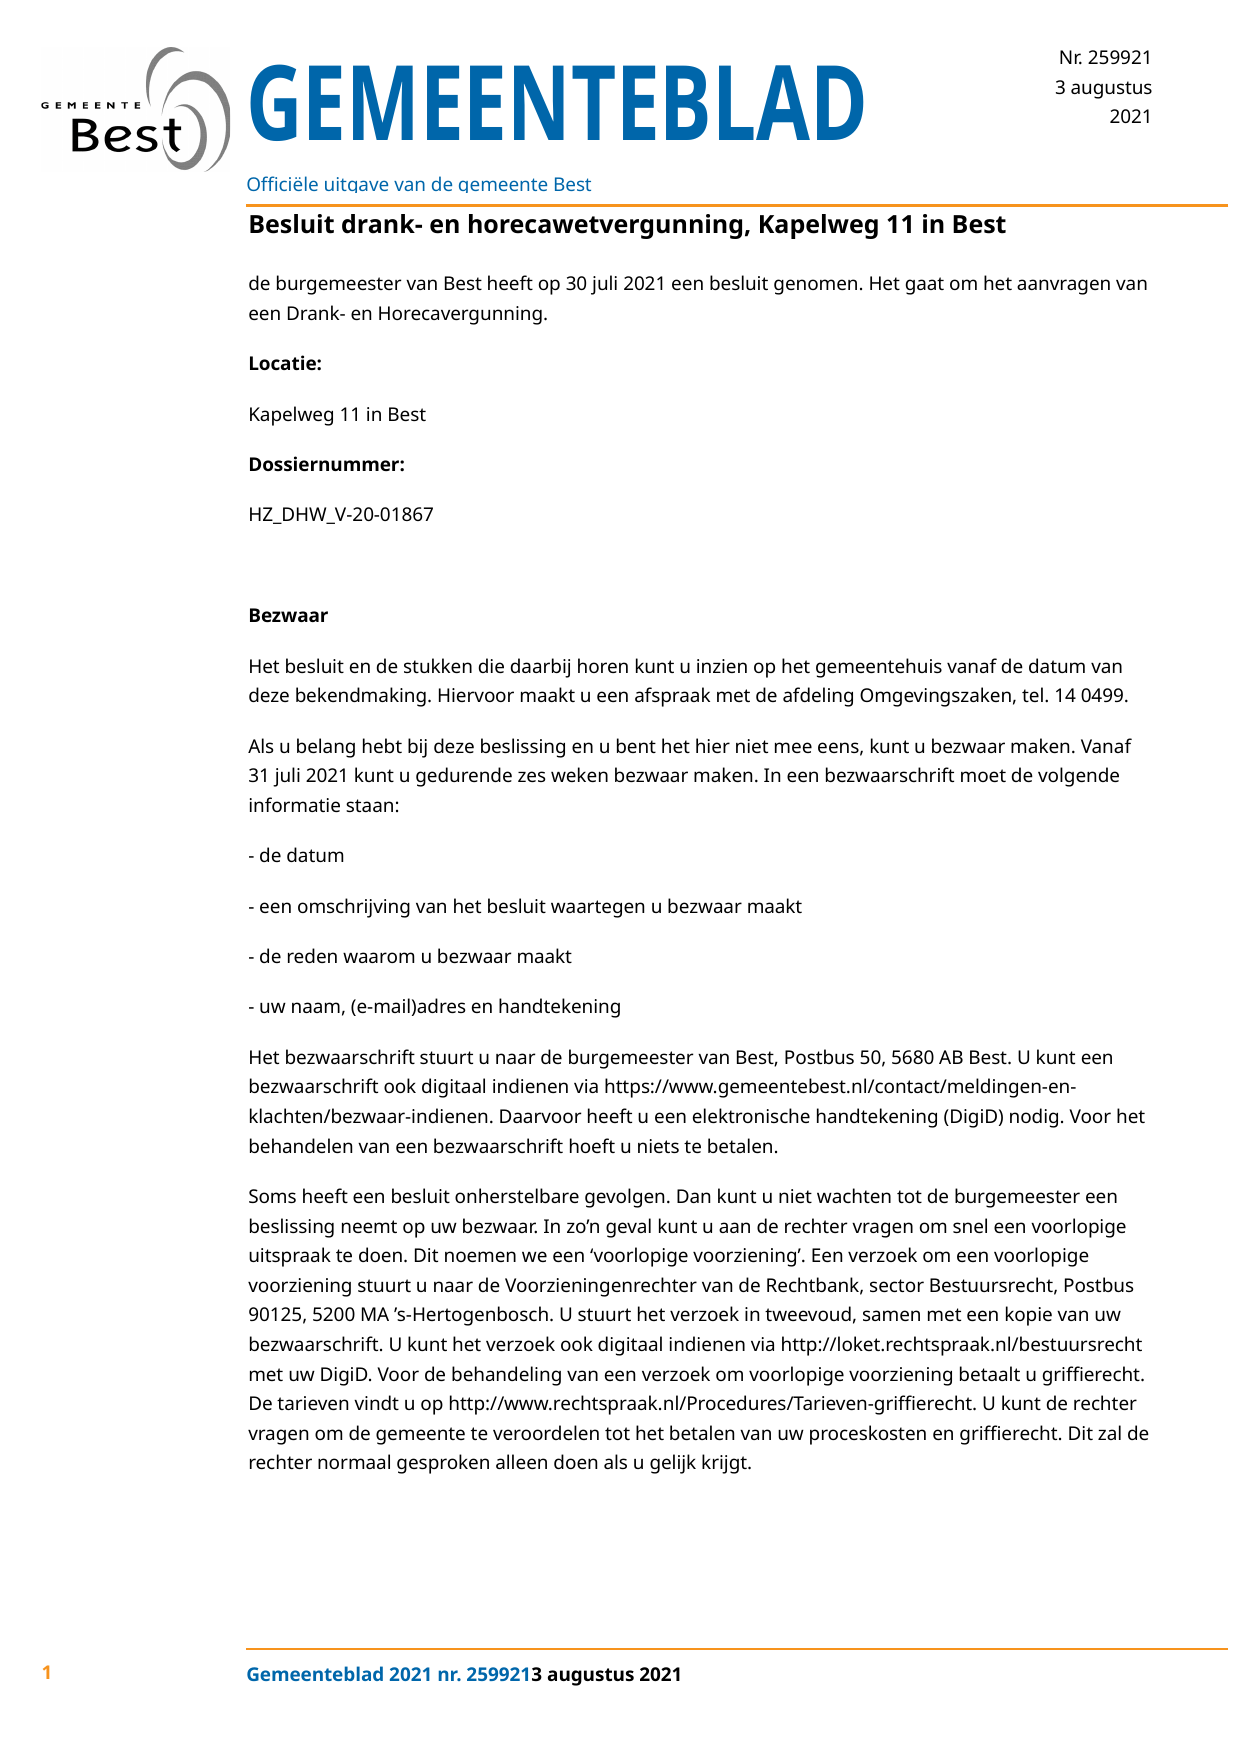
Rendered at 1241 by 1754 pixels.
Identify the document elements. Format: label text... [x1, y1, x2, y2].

text Kapelweg 11 in Best [248, 401, 1152, 426]
text - een omschrijving van het besluit waartegen u bezwaar maakt [248, 893, 1152, 918]
text Besluit drank- en horecawetvergunning, Kapelweg 11 in Best [248, 207, 1152, 241]
text de burgemeester van Best heeft op 30 juli 2021 een besluit genomen. Het gaat om het aanvragen van een Drank- en Horecavergunning. [248, 270, 1152, 326]
text HZ_DHW_V-20-01867 [248, 502, 1152, 527]
text Soms heeft een besluit onherstelbare gevolgen. Dan kunt u niet wachten tot de burgemeester een beslissing neemt op uw bezwaar. In zo’n geval kunt u aan de rechter vragen om snel een voorlopige uitspraak te doen. Dit noemen we een ‘voorlopige voorziening’. Een verzoek om een voorlopige voorziening stuurt u naar de Voorzieningenrechter van de Rechtbank, sector Bestuursrecht, Postbus 90125, 5200 MA ’s-Hertogenbosch. U stuurt het verzoek in tweevoud, samen met een kopie van uw bezwaarschrift. U kunt het verzoek ook digitaal indienen via http://loket.rechtspraak.nl/bestuursrecht met uw DigiD. Voor de behandeling van een verzoek om voorlopige voorziening betaalt u griffierecht. De tarieven vindt u op http://www.rechtspraak.nl/Procedures/Tarieven-griffierecht. U kunt de rechter vragen om de gemeente te veroordelen tot het betalen van uw proceskosten en griffierecht. Dit zal de rechter normaal gesproken alleen doen als u gelijk krijgt. [248, 1183, 1152, 1475]
text - de datum [248, 842, 1152, 868]
text - uw naam, (e-mail)adres en handtekening [248, 994, 1152, 1019]
text Als u belang hebt bij deze beslissing en u bent het hier niet mee eens, kunt u bezwaar maken. Vanaf 31 juli 2021 kunt u gedurende zes weken bezwaar maken. In een bezwaarschrift moet de volgende informatie staan: [248, 733, 1152, 818]
text Bezwaar [248, 602, 1152, 628]
text Het bezwaarschrift stuurt u naar de burgemeester van Best, Postbus 50, 5680 AB Best. U kunt een bezwaarschrift ook digitaal indienen via https://www.gemeentebest.nl/contact/meldingen-en-klachten/bezwaar-indienen. Daarvoor heeft u een elektronische handtekening (DigiD) nodig. Voor het behandelen van een bezwaarschrift hoeft u niets te betalen. [248, 1044, 1152, 1158]
picture [41, 47, 231, 172]
text Het besluit en de stukken die daarbij horen kunt u inzien op het gemeentehuis vanaf de datum van deze bekendmaking. Hiervoor maakt u een afspraak met de afdeling Omgevingszaken, tel. 14 0499. [248, 653, 1152, 708]
text - de reden waarom u bezwaar maakt [248, 943, 1152, 969]
text Dossiernummer: [248, 451, 1152, 477]
text Locatie: [248, 350, 1152, 376]
